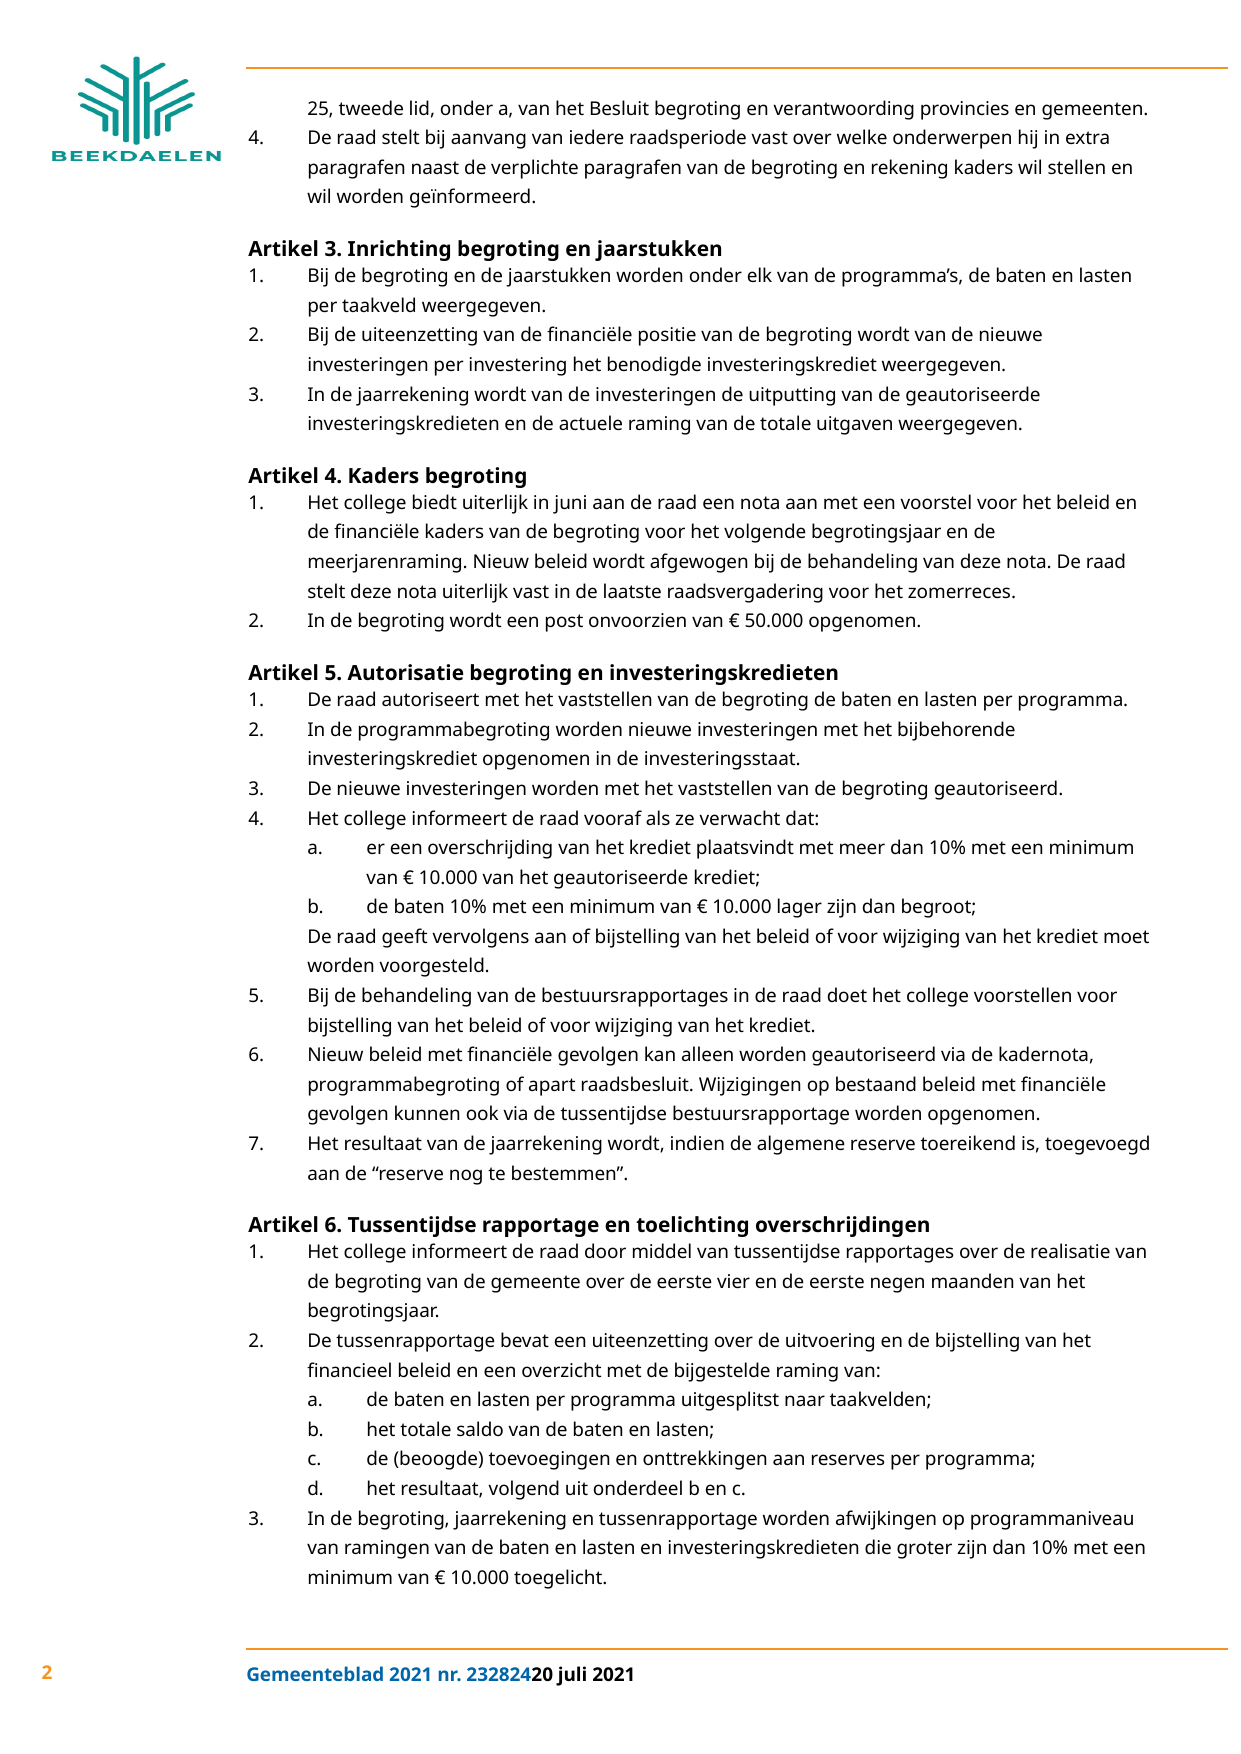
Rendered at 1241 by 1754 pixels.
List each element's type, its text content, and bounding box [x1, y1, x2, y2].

text Artikel 3. Inrichting begroting en jaarstukken [248, 234, 1152, 262]
list het totale saldo van de baten en lasten; [307, 1416, 1152, 1442]
list de (beoogde) toevoegingen en onttrekkingen aan reserves per programma; [307, 1446, 1152, 1471]
list Bij de behandeling van de bestuursrapportages in de raad doet het college voorstellen voor bijstelling van het beleid of voor wijziging van het krediet. [248, 982, 1152, 1037]
list 25, tweede lid, onder a, van het Besluit begroting en verantwoording provincies en gemeenten. [248, 95, 1152, 121]
list er een overschrijding van het krediet plaatsvindt met meer dan 10% met een minimum van € 10.000 van het geautoriseerde krediet; [307, 834, 1152, 889]
list De raad stelt bij aanvang van iedere raadsperiode vast over welke onderwerpen hij in extra paragrafen naast de verplichte paragrafen van de begroting en rekening kaders wil stellen en wil worden geïnformeerd. [248, 124, 1152, 209]
list De raad autoriseert met het vaststellen van de begroting de baten en lasten per programma. [248, 686, 1152, 712]
list De raad geeft vervolgens aan of bijstelling van het beleid of voor wijziging van het krediet moet worden voorgesteld. [248, 923, 1152, 978]
list de baten en lasten per programma uitgesplitst naar taakvelden; [307, 1386, 1152, 1412]
list Het college informeert de raad door middel van tussentijdse rapportages over de realisatie van de begroting van de gemeente over de eerste vier en de eerste negen maanden van het begrotingsjaar. [248, 1238, 1152, 1323]
text Artikel 6. Tussentijdse rapportage en toelichting overschrijdingen [248, 1210, 1152, 1238]
list Nieuw beleid met financiële gevolgen kan alleen worden geautoriseerd via de kadernota, programmabegroting of apart raadsbesluit. Wijzigingen op bestaand beleid met financiële gevolgen kunnen ook via de tussentijdse bestuursrapportage worden opgenomen. [248, 1041, 1152, 1126]
list Het college biedt uiterlijk in juni aan de raad een nota aan met een voorstel voor het beleid en de financiële kaders van de begroting voor het volgende begrotingsjaar en de meerjarenraming. Nieuw beleid wordt afgewogen bij de behandeling van deze nota. De raad stelt deze nota uiterlijk vast in de laatste raadsvergadering voor het zomerreces. [248, 489, 1152, 604]
list In de programmabegroting worden nieuwe investeringen met het bijbehorende investeringskrediet opgenomen in de investeringsstaat. [248, 716, 1152, 771]
list De tussenrapportage bevat een uiteenzetting over de uitvoering en de bijstelling van het financieel beleid en een overzicht met de bijgestelde raming van: [248, 1327, 1152, 1383]
text Artikel 4. Kaders begroting [248, 461, 1152, 489]
list De nieuwe investeringen worden met het vaststellen van de begroting geautoriseerd. [248, 775, 1152, 801]
list Bij de uiteenzetting van de financiële positie van de begroting wordt van de nieuwe investeringen per investering het benodigde investeringskrediet weergegeven. [248, 322, 1152, 377]
list Bij de begroting en de jaarstukken worden onder elk van de programma’s, de baten en lasten per taakveld weergegeven. [248, 262, 1152, 318]
picture [41, 47, 231, 172]
list de baten 10% met een minimum van € 10.000 lager zijn dan begroot; [307, 893, 1152, 919]
list In de begroting wordt een post onvoorzien van € 50.000 opgenomen. [248, 607, 1152, 633]
list Het resultaat van de jaarrekening wordt, indien de algemene reserve toereikend is, toegevoegd aan de “reserve nog te bestemmen”. [248, 1130, 1152, 1185]
list In de jaarrekening wordt van de investeringen de uitputting van de geautoriseerde investeringskredieten en de actuele raming van de totale uitgaven weergegeven. [248, 381, 1152, 436]
list In de begroting, jaarrekening en tussenrapportage worden afwijkingen op programmaniveau van ramingen van de baten en lasten en investeringskredieten die groter zijn dan 10% met een minimum van € 10.000 toegelicht. [248, 1505, 1152, 1590]
list het resultaat, volgend uit onderdeel b en c. [307, 1475, 1152, 1501]
text Artikel 5. Autorisatie begroting en investeringskredieten [248, 658, 1152, 686]
list Het college informeert de raad vooraf als ze verwacht dat: [248, 805, 1152, 830]
